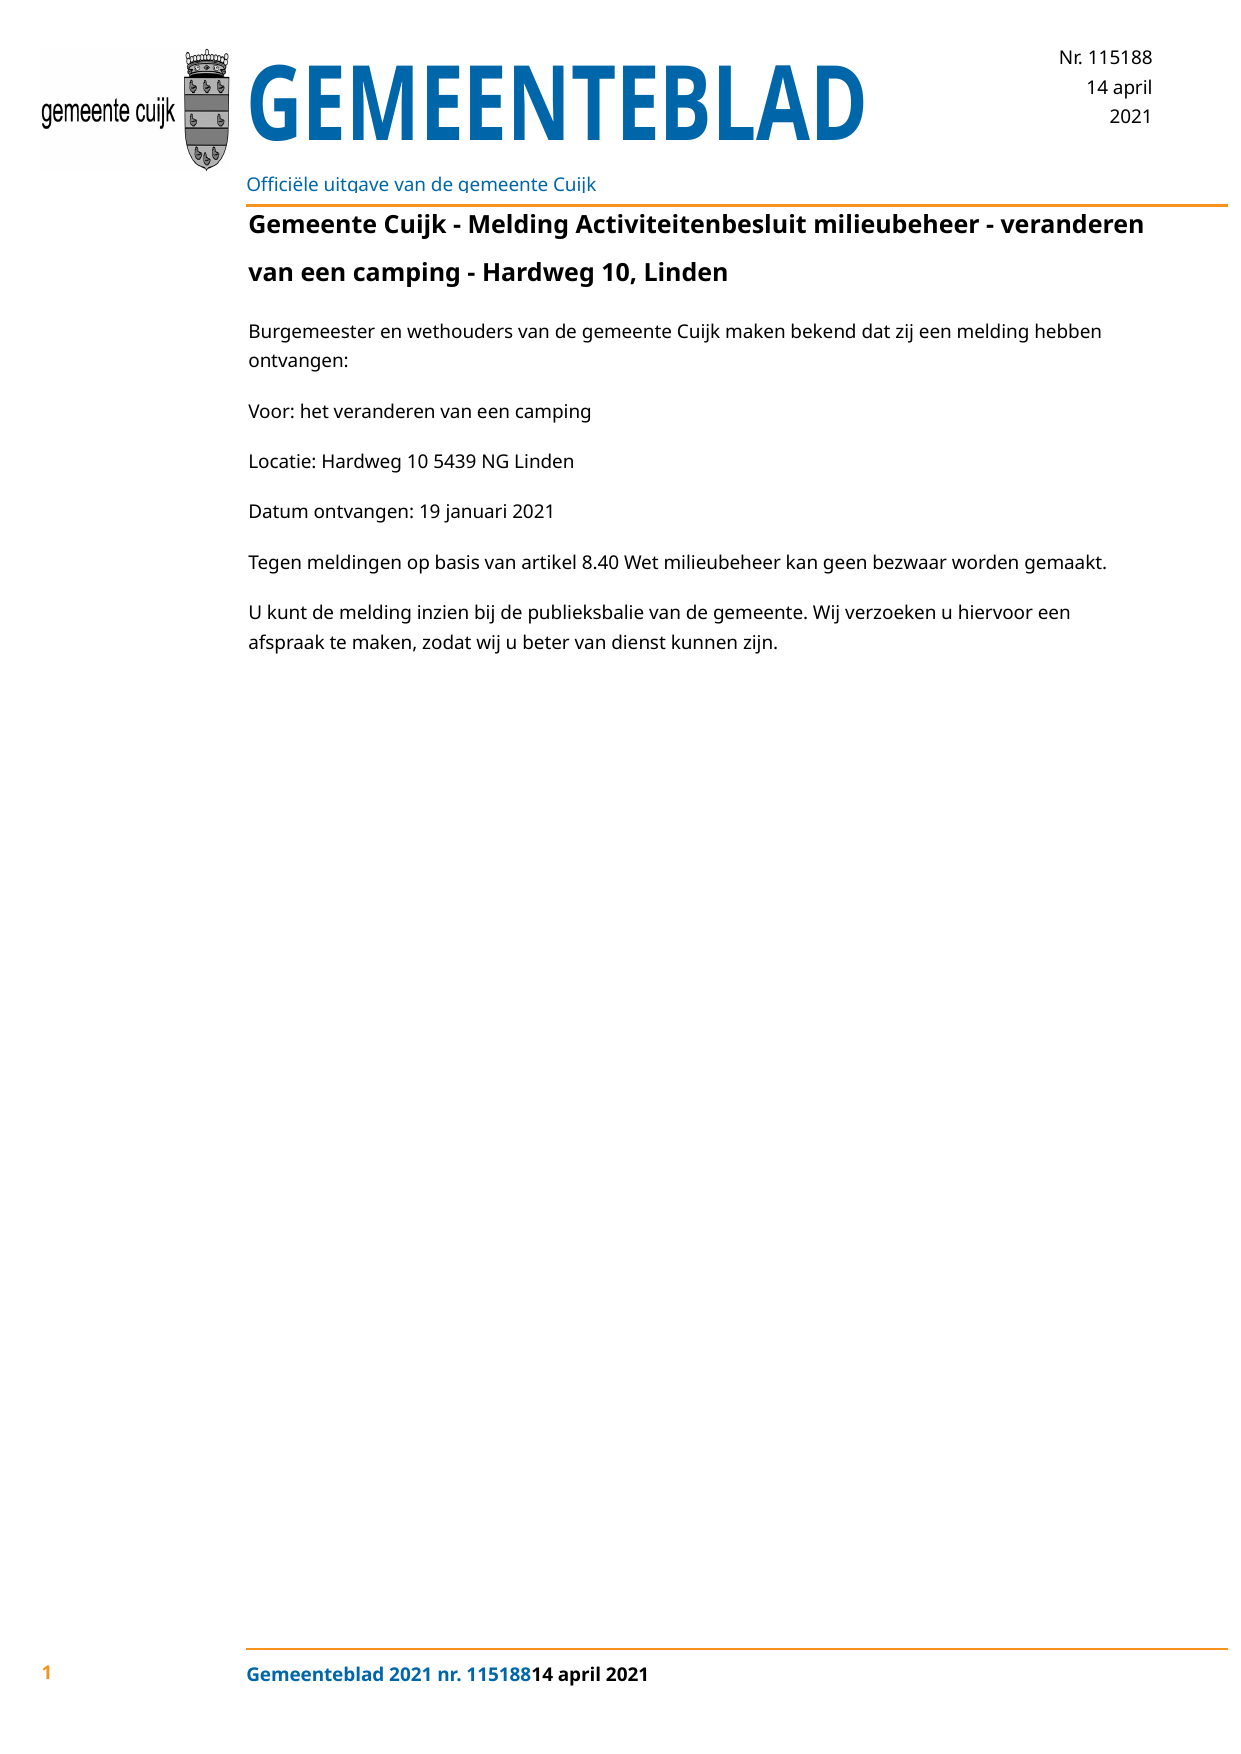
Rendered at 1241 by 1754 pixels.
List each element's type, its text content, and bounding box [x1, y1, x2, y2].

text Gemeente Cuijk - Melding Activiteitenbesluit milieubeheer - veranderen van een camping - Hardweg 10, Linden [248, 207, 1152, 288]
text Burgemeester en wethouders van de gemeente Cuijk maken bekend dat zij een melding hebben ontvangen: [248, 318, 1152, 373]
picture [41, 47, 231, 172]
text Voor: het veranderen van een camping [248, 398, 1152, 424]
text Tegen meldingen op basis van artikel 8.40 Wet milieubeheer kan geen bezwaar worden gemaakt. [248, 549, 1152, 575]
text U kunt de melding inzien bij de publieksbalie van de gemeente. Wij verzoeken u hiervoor een afspraak te maken, zodat wij u beter van dienst kunnen zijn. [248, 599, 1152, 655]
text Datum ontvangen: 19 januari 2021 [248, 499, 1152, 524]
text Locatie: Hardweg 10 5439 NG Linden [248, 448, 1152, 474]
